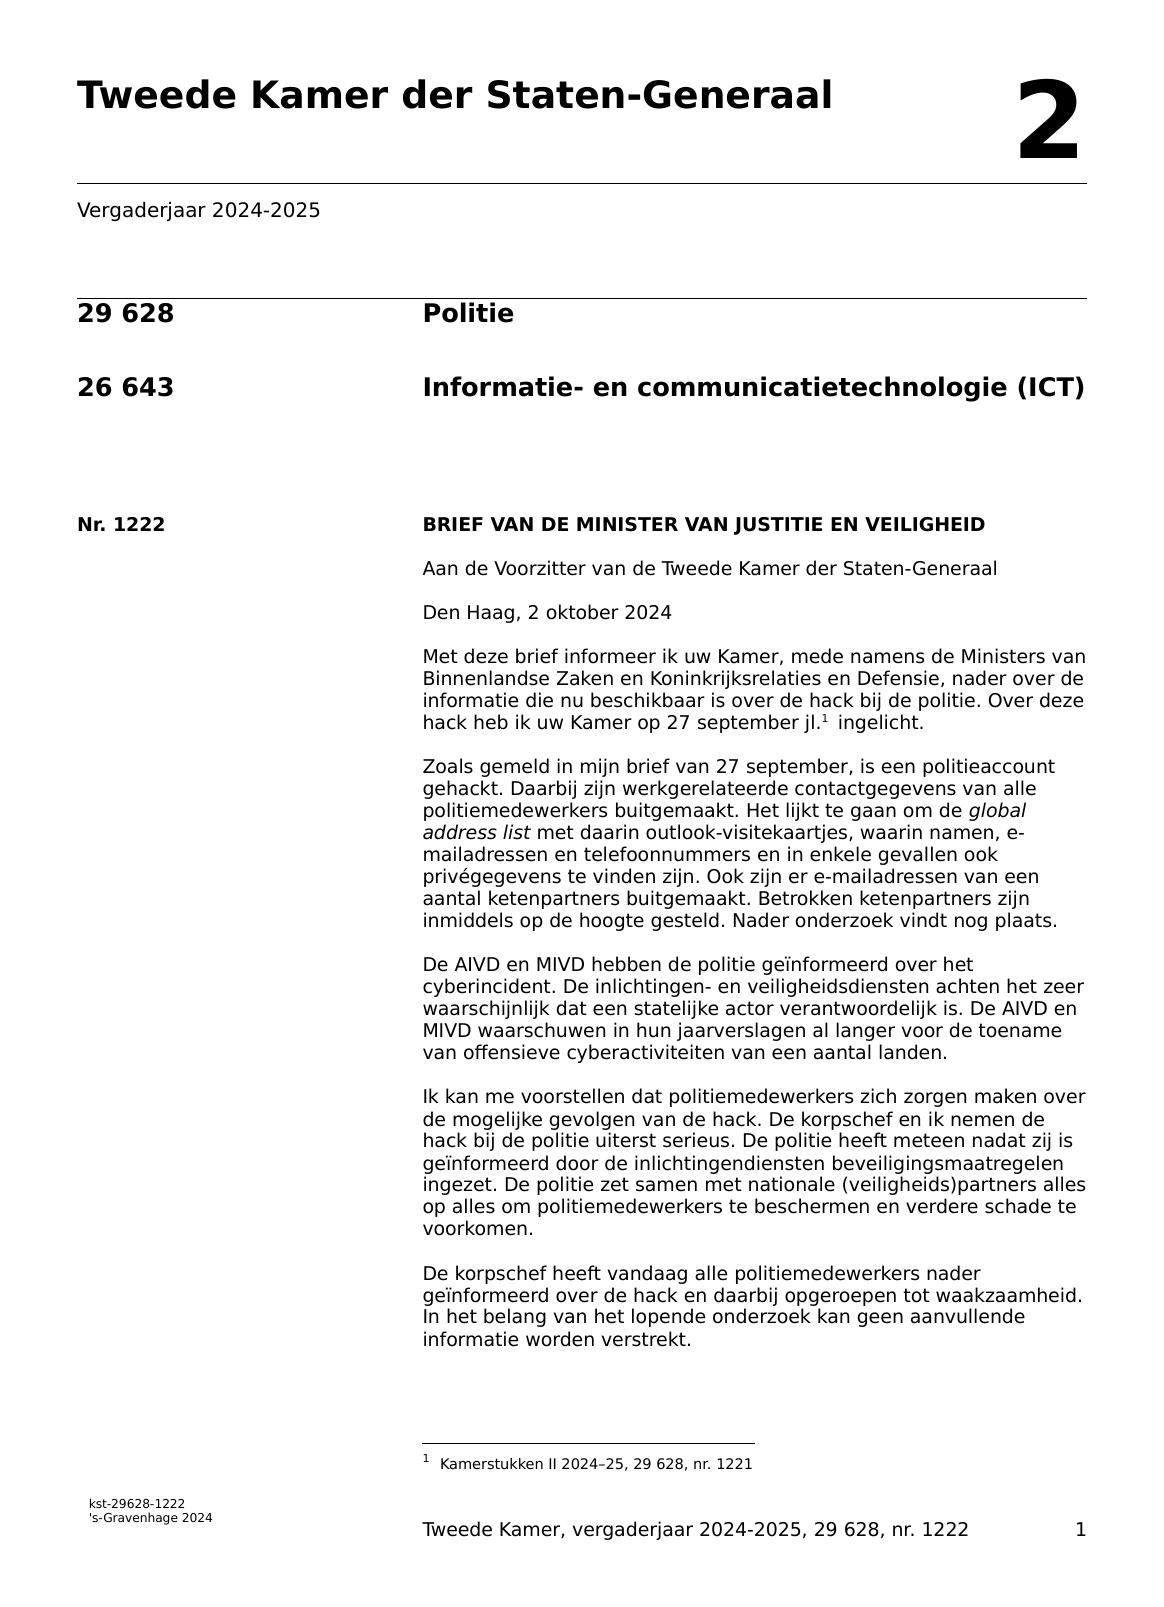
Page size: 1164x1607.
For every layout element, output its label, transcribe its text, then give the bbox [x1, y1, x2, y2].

table_header Tweede Kamer der Staten-Generaal [77, 59, 886, 183]
text Den Haag, 2 oktober 2024 [422, 602, 1087, 624]
text Ik kan me voorstellen dat politiemedewerkers zich zorgen maken over de mogelijke gevolgen van de hack. De korpschef en ik nemen de hack bij de politie uiterst serieus. De politie heeft meteen nadat zij is geïnformeerd door de inlichtingendiensten beveiligingsmaatregelen ingezet. De politie zet samen met nationale (veiligheids)partners alles op alles om politiemedewerkers te beschermen en verdere schade te voorkomen. [422, 1086, 1087, 1240]
text 's-Gravenhage 2024 [88, 1511, 323, 1525]
text Kamerstukken II 2024–25, 29 628, nr. 1221 [422, 1452, 1087, 1474]
subtitle Nr. 1222 BRIEF VAN DE MINISTER VAN JUSTITIE EN VEILIGHEID [77, 514, 1087, 536]
text Aan de Voorzitter van de Tweede Kamer der Staten-Generaal [422, 558, 1087, 580]
text De korpschef heeft vandaag alle politiemedewerkers nader geïnformeerd over de hack en daarbij opgeroepen tot waakzaamheid. In het belang van het lopende onderzoek kan geen aanvullende informatie worden verstrekt. [422, 1262, 1087, 1350]
table_cell Vergaderjaar 2024-2025 [77, 184, 1087, 298]
subtitle 26 643 Informatie- en communicatietechnologie (ICT) [77, 373, 1087, 403]
text De AIVD en MIVD hebben de politie geïnformeerd over het cyberincident. De inlichtingen- en veiligheidsdiensten achten het zeer waarschijnlijk dat een statelijke actor verantwoordelijk is. De AIVD en MIVD waarschuwen in hun jaarverslagen al langer voor de toename van offensieve cyberactiviteiten van een aantal landen. [422, 954, 1087, 1064]
text Met deze brief informeer ik uw Kamer, mede namens de Ministers van Binnenlandse Zaken en Koninkrijksrelaties en Defensie, nader over de informatie die nu beschikbaar is over de hack bij de politie. Over deze hack heb ik uw Kamer op 27 september jl. ingelicht. [422, 646, 1087, 734]
text kst-29628-1222 [88, 1497, 323, 1511]
text Zoals gemeld in mijn brief van 27 september, is een politieaccount gehackt. Daarbij zijn werkgerelateerde contactgegevens van alle politiemedewerkers buitgemaakt. Het lijkt te gaan om de global address list met daarin outlook-visitekaartjes, waarin namen, e-mailadressen en telefoonnummers en in enkele gevallen ook privégegevens te vinden zijn. Ook zijn er e-mailadressen van een aantal ketenpartners buitgemaakt. Betrokken ketenpartners zijn inmiddels op de hoogte gesteld. Nader onderzoek vindt nog plaats. [422, 756, 1087, 932]
table_header 2 [886, 59, 1087, 183]
subtitle 29 628 Politie [77, 299, 1087, 329]
